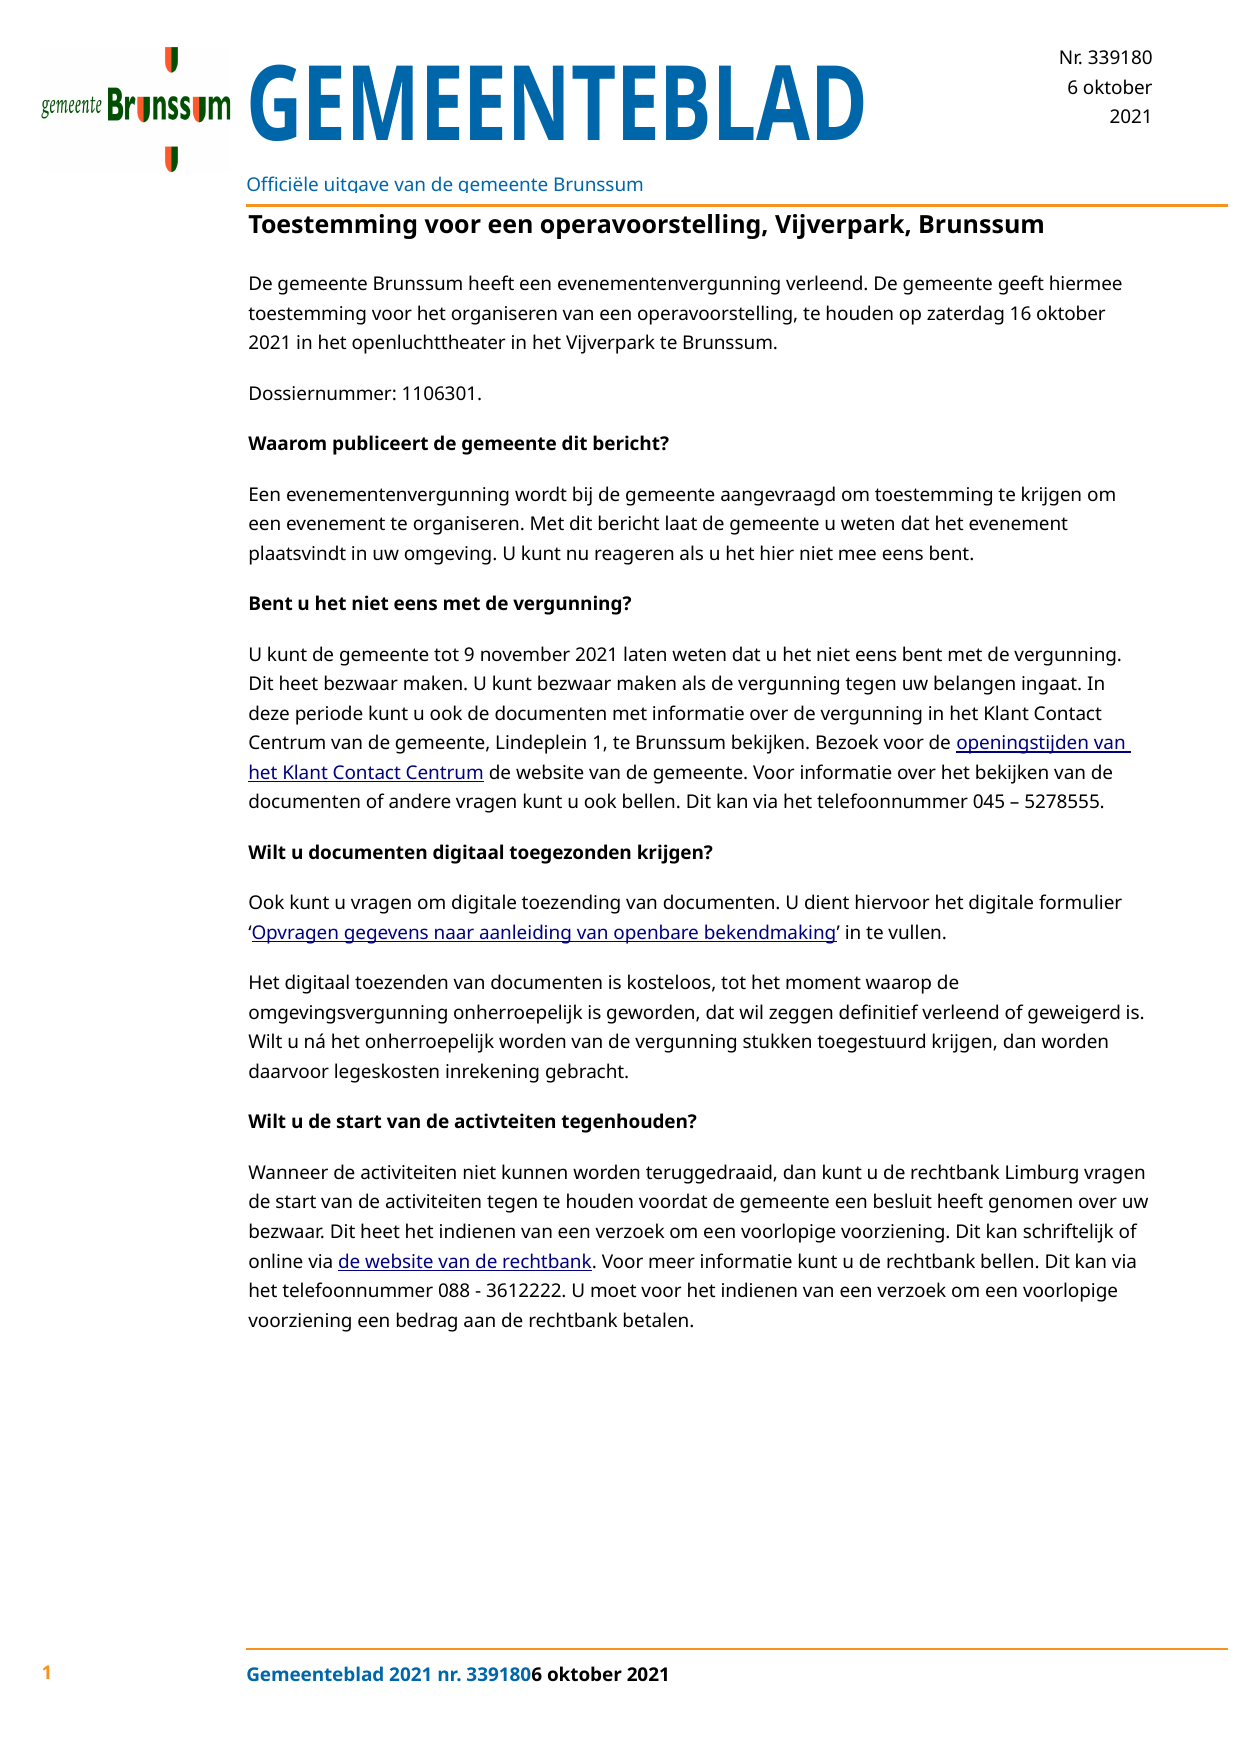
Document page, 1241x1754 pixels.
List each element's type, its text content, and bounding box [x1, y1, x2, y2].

text Wilt u de start van de activteiten tegenhouden? [248, 1109, 1152, 1134]
text Wilt u documenten digitaal toegezonden krijgen? [248, 839, 1152, 865]
text Bent u het niet eens met de vergunning? [248, 590, 1152, 616]
picture [41, 47, 231, 172]
text Wanneer de activiteiten niet kunnen worden teruggedraaid, dan kunt u de rechtbank Limburg vragen de start van de activiteiten tegen te houden voordat de gemeente een besluit heeft genomen over uw bezwaar. Dit heet het indienen van een verzoek om een voorlopige voorziening. Dit kan schriftelijk of online via de website van de rechtbank. Voor meer informatie kunt u de rechtbank bellen. Dit kan via het telefoonnummer 088 - 3612222. U moet voor het indienen van een verzoek om een voorlopige voorziening een bedrag aan de rechtbank betalen. [248, 1159, 1152, 1333]
text De gemeente Brunssum heeft een evenementenvergunning verleend. De gemeente geeft hiermee toestemming voor het organiseren van een operavoorstelling, te houden op zaterdag 16 oktober 2021 in het openluchttheater in het Vijverpark te Brunssum. [248, 270, 1152, 355]
text U kunt de gemeente tot 9 november 2021 laten weten dat u het niet eens bent met de vergunning. Dit heet bezwaar maken. U kunt bezwaar maken als de vergunning tegen uw belangen ingaat. In deze periode kunt u ook de documenten met informatie over de vergunning in het Klant Contact Centrum van de gemeente, Lindeplein 1, te Brunssum bekijken. Bezoek voor de openingstijden van het Klant Contact Centrum de website van de gemeente. Voor informatie over het bekijken van de documenten of andere vragen kunt u ook bellen. Dit kan via het telefoonnummer 045 – 5278555. [248, 641, 1152, 814]
text Een evenementenvergunning wordt bij de gemeente aangevraagd om toestemming te krijgen om een evenement te organiseren. Met dit bericht laat de gemeente u weten dat het evenement plaatsvindt in uw omgeving. U kunt nu reageren als u het hier niet mee eens bent. [248, 481, 1152, 566]
text Dossiernummer: 1106301. [248, 380, 1152, 406]
text Waarom publiceert de gemeente dit bericht? [248, 430, 1152, 456]
text Toestemming voor een operavoorstelling, Vijverpark, Brunssum [248, 207, 1152, 241]
text Het digitaal toezenden van documenten is kosteloos, tot het moment waarop de omgevingsvergunning onherroepelijk is geworden, dat wil zeggen definitief verleend of geweigerd is. Wilt u ná het onherroepelijk worden van de vergunning stukken toegestuurd krijgen, dan worden daarvoor legeskosten inrekening gebracht. [248, 969, 1152, 1084]
text Ook kunt u vragen om digitale toezending van documenten. U dient hiervoor het digitale formulier ‘Opvragen gegevens naar aanleiding van openbare bekendmaking’ in te vullen. [248, 889, 1152, 945]
